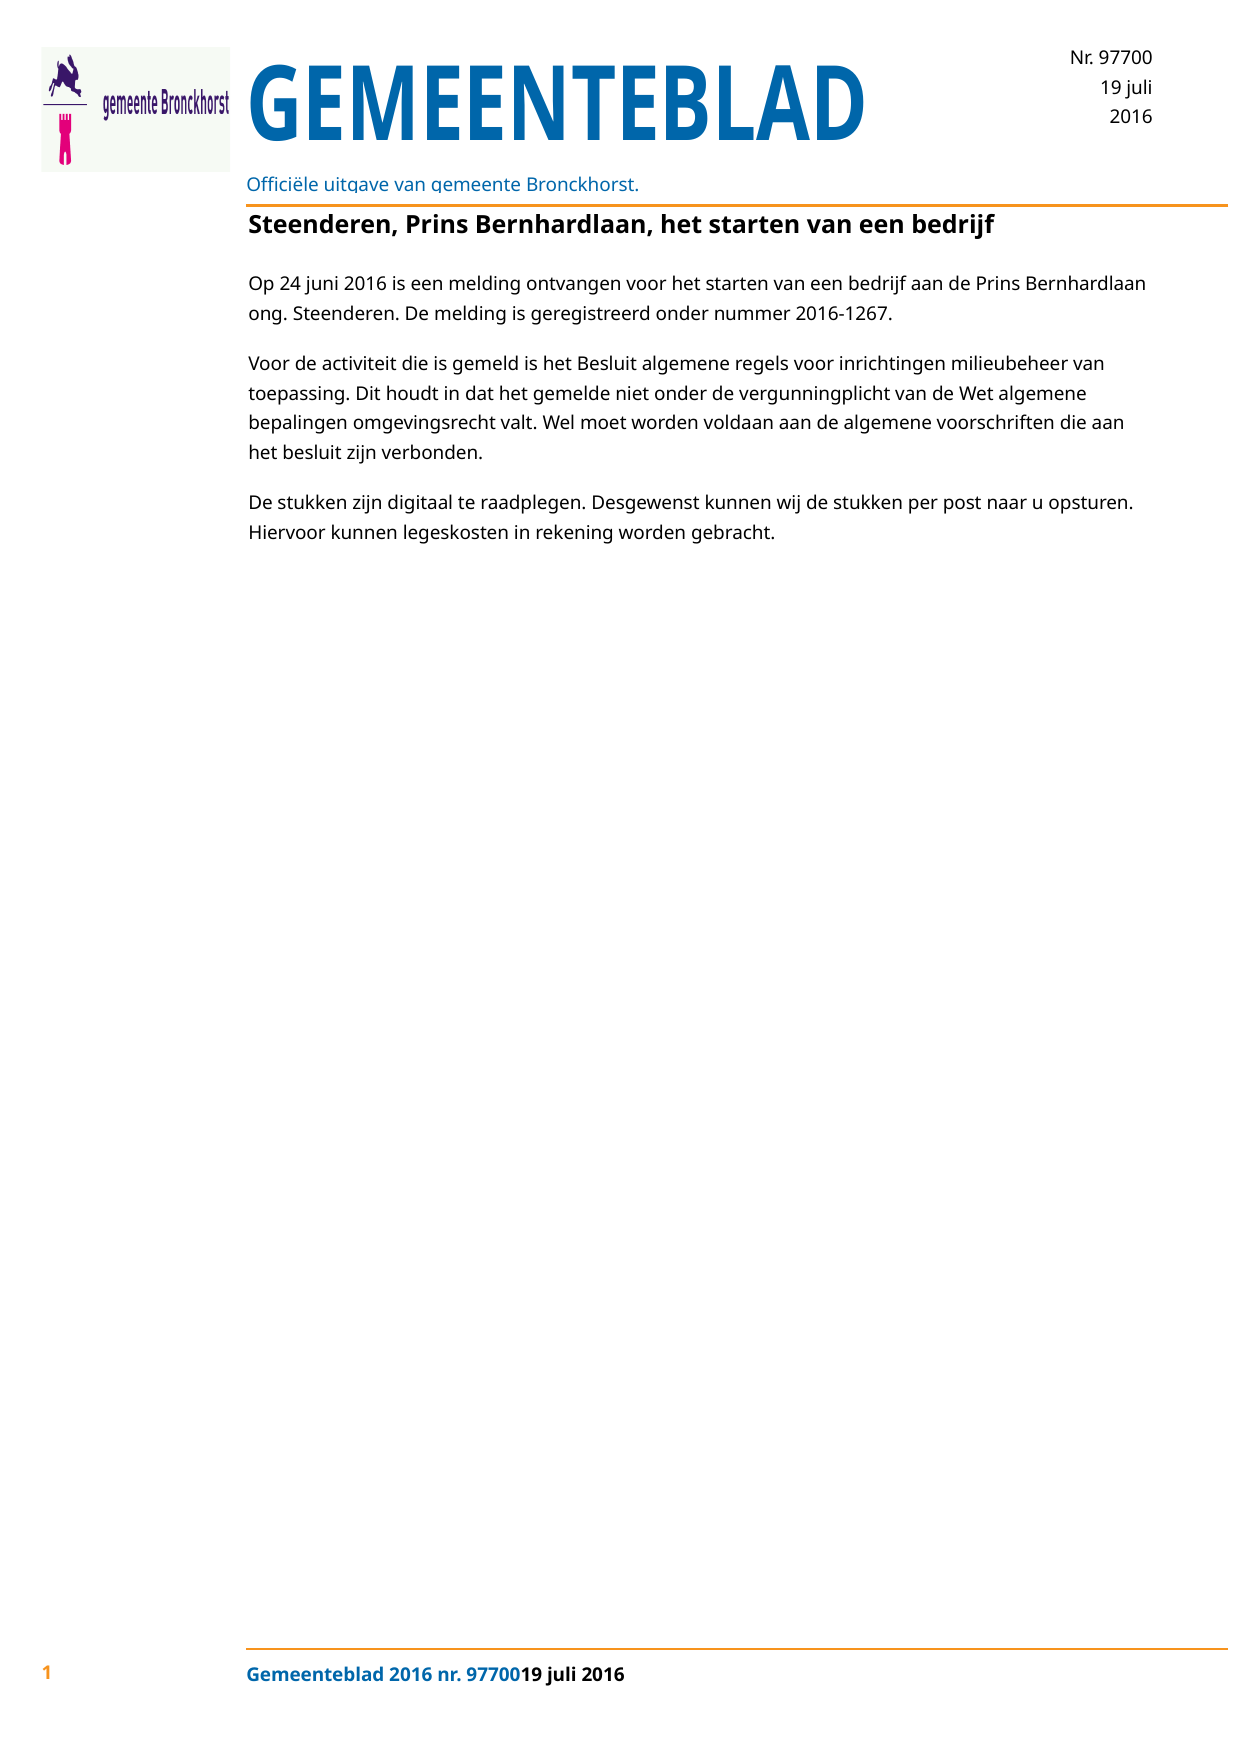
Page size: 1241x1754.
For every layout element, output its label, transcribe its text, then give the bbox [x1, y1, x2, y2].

picture [41, 47, 231, 172]
text Steenderen, Prins Bernhardlaan, het starten van een bedrijf [248, 207, 1152, 241]
text Voor de activiteit die is gemeld is het Besluit algemene regels voor inrichtingen milieubeheer van toepassing. Dit houdt in dat het gemelde niet onder de vergunningplicht van de Wet algemene bepalingen omgevingsrecht valt. Wel moet worden voldaan aan de algemene voorschriften die aan het besluit zijn verbonden. [248, 350, 1152, 465]
text De stukken zijn digitaal te raadplegen. Desgewenst kunnen wij de stukken per post naar u opsturen. Hiervoor kunnen legeskosten in rekening worden gebracht. [248, 489, 1152, 545]
text Op 24 juni 2016 is een melding ontvangen voor het starten van een bedrijf aan de Prins Bernhardlaan ong. Steenderen. De melding is geregistreerd onder nummer 2016-1267. [248, 270, 1152, 326]
